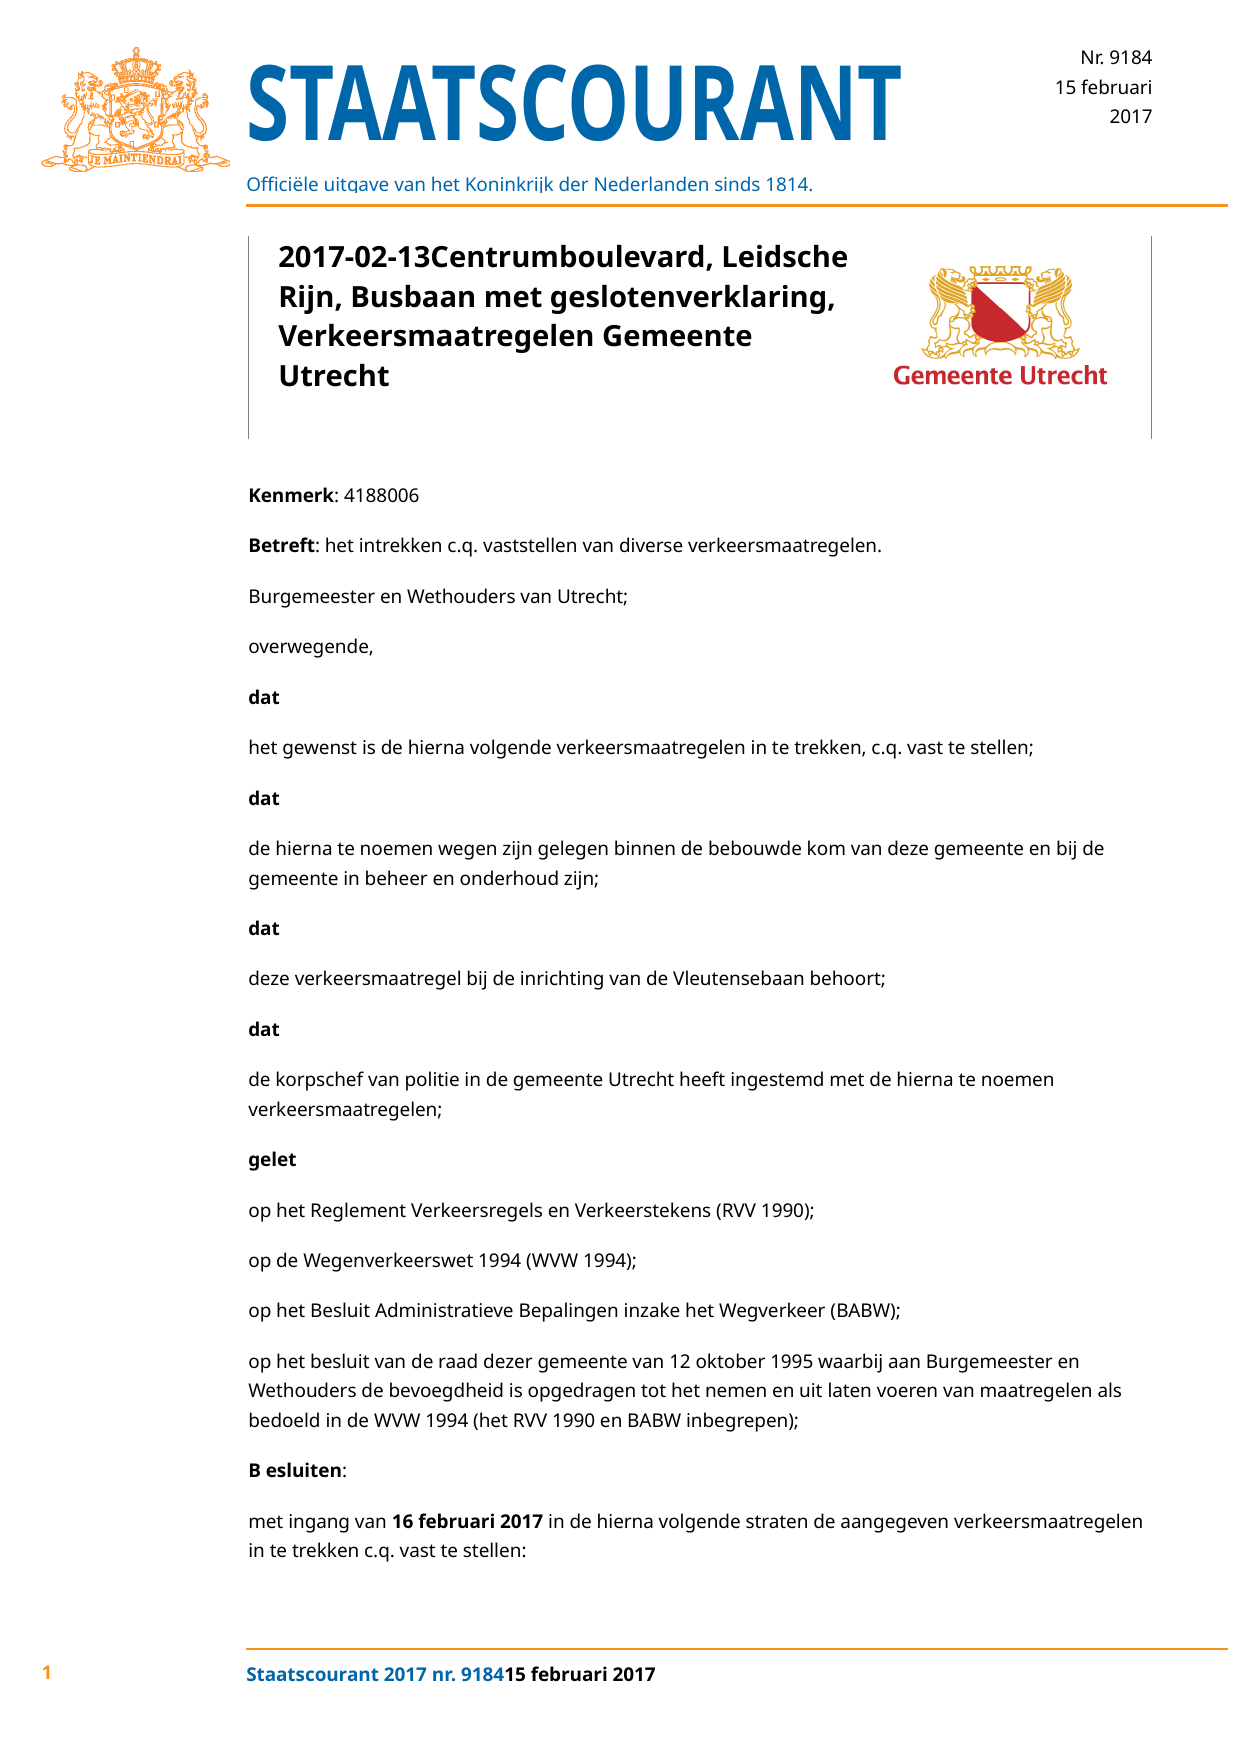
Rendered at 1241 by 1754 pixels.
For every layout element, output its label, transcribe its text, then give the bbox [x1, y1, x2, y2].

text op het Besluit Administratieve Bepalingen inzake het Wegverkeer (BABW); [248, 1298, 1152, 1323]
text op het Reglement Verkeersregels en Verkeerstekens (RVV 1990); [248, 1197, 1152, 1223]
text de korpschef van politie in de gemeente Utrecht heeft ingestemd met de hierna te noemen verkeersmaatregelen; [248, 1066, 1152, 1122]
text dat [248, 915, 1152, 941]
text met ingang van 16 februari 2017 in de hierna volgende straten de aangegeven verkeersmaatregelen in te trekken c.q. vast te stellen: [248, 1508, 1152, 1563]
text dat [248, 1016, 1152, 1042]
text deze verkeersmaatregel bij de inrichting van de Vleutensebaan behoort; [248, 966, 1152, 991]
picture [882, 236, 1119, 414]
text gelet [248, 1146, 1152, 1172]
text op het besluit van de raad dezer gemeente van 12 oktober 1995 waarbij aan Burgemeester en Wethouders de bevoegdheid is opgedragen tot het nemen en uit laten voeren van maatregelen als bedoeld in de WVW 1994 (het RVV 1990 en BABW inbegrepen); [248, 1348, 1152, 1433]
table_header 2017-02-13Centrumboulevard, Leidsche Rijn, Busbaan met geslotenverklaring, Verkeersmaatregelen Gemeente Utrecht [249, 236, 850, 439]
text B esluiten: [248, 1458, 1152, 1483]
text Betreft: het intrekken c.q. vaststellen van diverse verkeersmaatregelen. [248, 533, 1152, 558]
text dat [248, 684, 1152, 710]
text op de Wegenverkeerswet 1994 (WVW 1994); [248, 1247, 1152, 1273]
text Kenmerk: 4188006 [248, 482, 1152, 508]
picture [41, 47, 231, 172]
text dat [248, 785, 1152, 811]
text Burgemeester en Wethouders van Utrecht; [248, 583, 1152, 609]
table_header [1119, 236, 1151, 413]
text het gewenst is de hierna volgende verkeersmaatregelen in te trekken, c.q. vast te stellen; [248, 734, 1152, 760]
text de hierna te noemen wegen zijn gelegen binnen de bebouwde kom van deze gemeente en bij de gemeente in beheer en onderhoud zijn; [248, 835, 1152, 891]
table_header [850, 236, 882, 413]
table_header [850, 414, 1151, 439]
text overwegende, [248, 633, 1152, 659]
